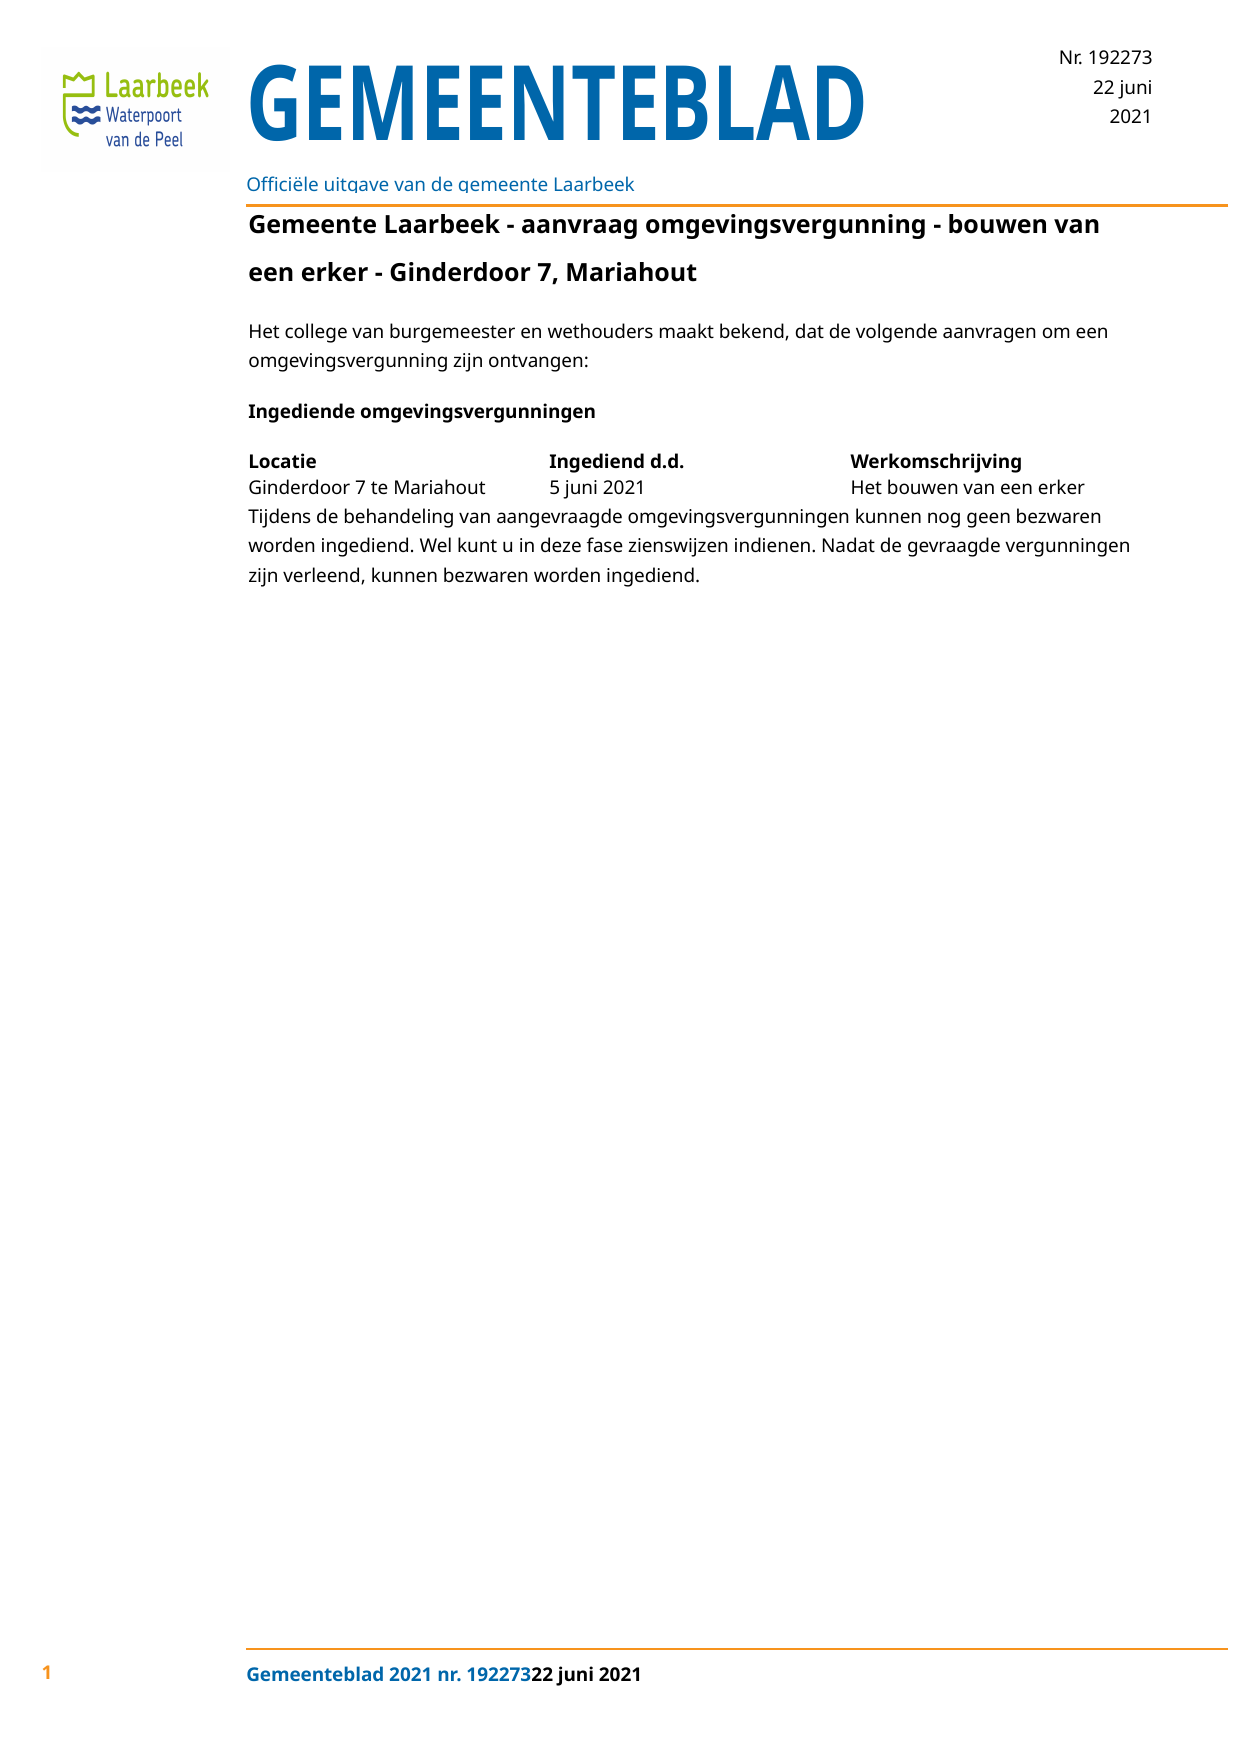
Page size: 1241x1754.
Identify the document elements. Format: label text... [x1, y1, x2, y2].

table_header Ingediend d.d. [549, 449, 850, 474]
picture [41, 47, 231, 172]
table_cell 5 juni 2021 [549, 474, 850, 500]
table_header Werkomschrijving [850, 449, 1152, 474]
text Het college van burgemeester en wethouders maakt bekend, dat de volgende aanvragen om een omgevingsvergunning zijn ontvangen: [248, 318, 1152, 373]
table_header Locatie [248, 449, 549, 474]
table_cell Het bouwen van een erker [850, 474, 1152, 500]
table_cell Ginderdoor 7 te Mariahout [248, 474, 549, 500]
text Gemeente Laarbeek - aanvraag omgevingsvergunning - bouwen van een erker - Ginderdoor 7, Mariahout [248, 207, 1152, 288]
text Tijdens de behandeling van aangevraagde omgevingsvergunningen kunnen nog geen bezwaren worden ingediend. Wel kunt u in deze fase zienswijzen indienen. Nadat de gevraagde vergunningen zijn verleend, kunnen bezwaren worden ingediend. [248, 503, 1152, 588]
text Ingediende omgevingsvergunningen [248, 398, 1152, 424]
